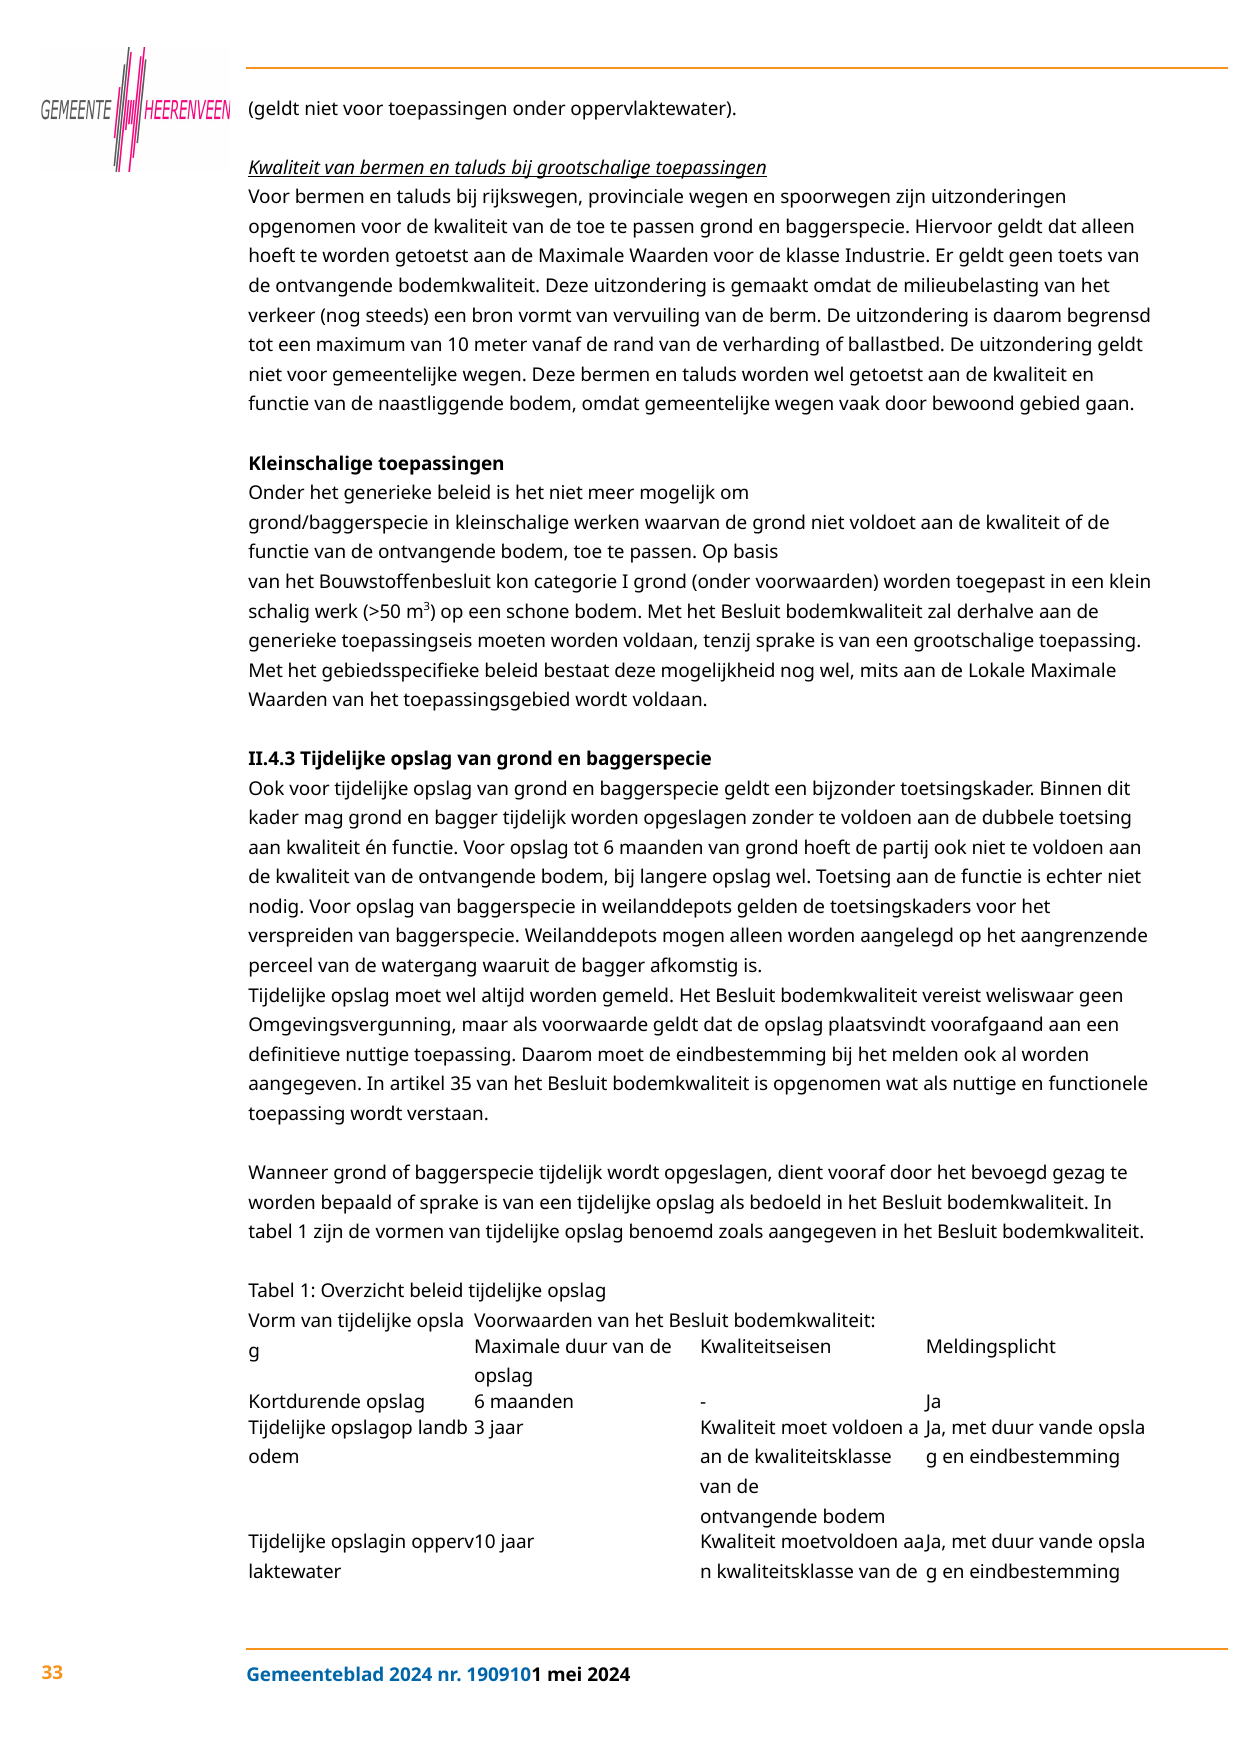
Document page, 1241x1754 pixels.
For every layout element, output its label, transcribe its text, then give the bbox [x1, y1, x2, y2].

text Voor bermen en taluds bij rijkswegen, provinciale wegen en spoorwegen zijn uitzonderingen opgenomen voor de kwaliteit van de toe te passen grond en baggerspecie. Hiervoor geldt dat alleen hoeft te worden getoetst aan de Maximale Waarden voor de klasse Industrie. Er geldt geen toets van de ontvangende bodemkwaliteit. Deze uitzondering is gemaakt omdat de milieubelasting van het verkeer (nog steeds) een bron vormt van vervuiling van de berm. De uitzondering is daarom begrensd tot een maximum van 10 meter vanaf de rand van de verharding of ballastbed. De uitzondering geldt niet voor gemeentelijke wegen. Deze bermen en taluds worden wel getoetst aan de kwaliteit en functie van de naastliggende bodem, omdat gemeentelijke wegen vaak door bewoond gebied gaan. [248, 183, 1152, 416]
table_cell Maximale duur van de opslag [474, 1333, 700, 1388]
text II.4.3 Tijdelijke opslag van grond en baggerspecie [248, 745, 1152, 771]
text Tabel 1: Overzicht beleid tijdelijke opslag [248, 1278, 1152, 1303]
table_cell - [700, 1388, 926, 1414]
text (geldt niet voor toepassingen onder oppervlaktewater). [248, 95, 1152, 121]
table_cell 6 maanden [474, 1388, 700, 1414]
table_cell 3 jaar [474, 1414, 700, 1528]
table_cell Meldingsplicht [926, 1333, 1152, 1388]
text Tijdelijke opslag moet wel altijd worden gemeld. Het Besluit bodemkwaliteit vereist weliswaar geen Omgevingsvergunning, maar als voorwaarde geldt dat de opslag plaatsvindt voorafgaand aan een definitieve nuttige toepassing. Daarom moet de eindbestemming bij het melden ook al worden aangegeven. In artikel 35 van het Besluit bodemkwaliteit is opgenomen wat als nuttige en functionele toepassing wordt verstaan. [248, 982, 1152, 1126]
table_cell Tijdelijke opslagop landbodem [248, 1414, 474, 1528]
text Wanneer grond of baggerspecie tijdelijk wordt opgeslagen, dient vooraf door het bevoegd gezag te worden bepaald of sprake is van een tijdelijke opslag als bedoeld in het Besluit bodemkwaliteit. In tabel 1 zijn de vormen van tijdelijke opslag benoemd zoals aangegeven in het Besluit bodemkwaliteit. [248, 1159, 1152, 1244]
table_header Vorm van tijdelijke opslag [248, 1307, 474, 1388]
picture [41, 47, 231, 172]
table_cell 10 jaar [474, 1529, 700, 1584]
text Kwaliteit van bermen en taluds bij grootschalige toepassingen [248, 154, 1152, 180]
table_header Voorwaarden van het Besluit bodemkwaliteit: [474, 1307, 1152, 1333]
table_cell Tijdelijke opslagin oppervlaktewater [248, 1529, 474, 1584]
table_cell Kwaliteitseisen [700, 1333, 926, 1388]
table_cell Ja [926, 1388, 1152, 1414]
text Ook voor tijdelijke opslag van grond en baggerspecie geldt een bijzonder toetsingskader. Binnen dit kader mag grond en bagger tijdelijk worden opgeslagen zonder te voldoen aan de dubbele toetsing aan kwaliteit én functie. Voor opslag tot 6 maanden van grond hoeft de partij ook niet te voldoen aan de kwaliteit van de ontvangende bodem, bij langere opslag wel. Toetsing aan de functie is echter niet nodig. Voor opslag van baggerspecie in weilanddepots gelden de toetsingskaders voor het verspreiden van baggerspecie. Weilanddepots mogen alleen worden aangelegd op het aangrenzende perceel van de watergang waaruit de bagger afkomstig is. [248, 775, 1152, 978]
table_cell Kwaliteit moet voldoen aan de kwaliteitsklasse van de ontvangende bodem [700, 1414, 926, 1528]
table_cell Ja, met duur vande opslag en eindbestemming [926, 1414, 1152, 1528]
table_cell Kortdurende opslag [248, 1388, 474, 1414]
table_header Kleinschalige toepassingen Onder het generieke beleid is het niet meer mogelijk om grond/baggerspecie in kleinschalige werken waarvan de grond niet voldoet aan de kwaliteit of de functie van de ontvangende bodem, toe te passen. Op basis van het Bouwstoffenbesluit kon categorie I grond (onder voorwaarden) worden toegepast in een kleinschalig werk (>50 m3) op een schone bodem. Met het Besluit bodemkwaliteit zal derhalve aan de generieke toepassingseis moeten worden voldaan, tenzij sprake is van een grootschalige toepassing. Met het gebiedsspecifieke beleid bestaat deze mogelijkheid nog wel, mits aan de Lokale Maximale Waarden van het toepassingsgebied wordt voldaan. [248, 450, 1152, 712]
table_cell Ja, met duur vande opslag en eindbestemming [926, 1529, 1152, 1584]
table_cell Kwaliteit moetvoldoen aan kwaliteitsklasse van de [700, 1529, 926, 1584]
